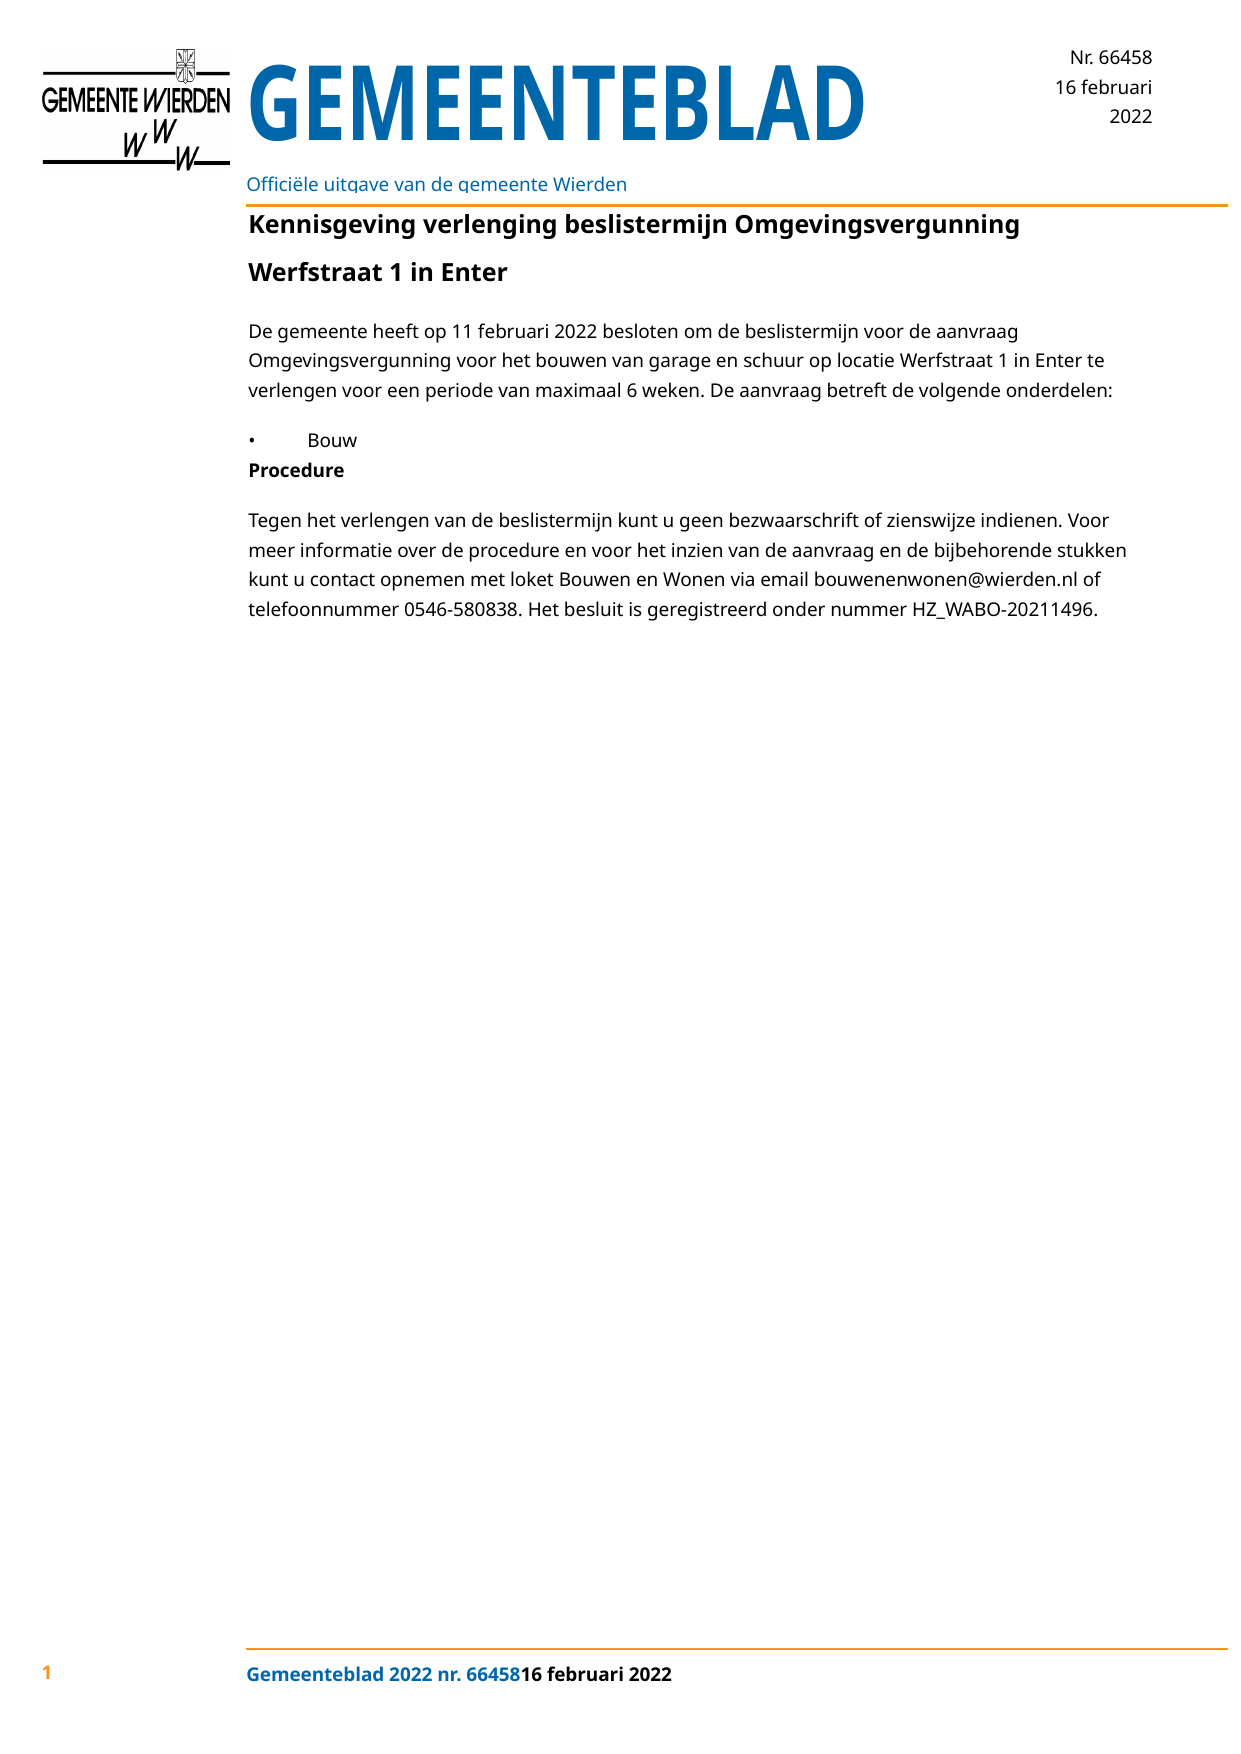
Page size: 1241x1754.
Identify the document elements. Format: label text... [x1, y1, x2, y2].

text Kennisgeving verlenging beslistermijn Omgevingsvergunning Werfstraat 1 in Enter [248, 207, 1152, 288]
text Tegen het verlengen van de beslistermijn kunt u geen bezwaarschrift of zienswijze indienen. Voor meer informatie over de procedure en voor het inzien van de aanvraag en de bijbehorende stukken kunt u contact opnemen met loket Bouwen en Wonen via email bouwenenwonen@wierden.nl of telefoonnummer 0546-580838. Het besluit is geregistreerd onder nummer HZ_WABO-20211496. [248, 507, 1152, 622]
picture [41, 47, 231, 172]
list Bouw [248, 427, 1152, 453]
text Procedure [248, 457, 1152, 483]
text De gemeente heeft op 11 februari 2022 besloten om de beslistermijn voor de aanvraag Omgevingsvergunning voor het bouwen van garage en schuur op locatie Werfstraat 1 in Enter te verlengen voor een periode van maximaal 6 weken. De aanvraag betreft de volgende onderdelen: [248, 318, 1152, 403]
